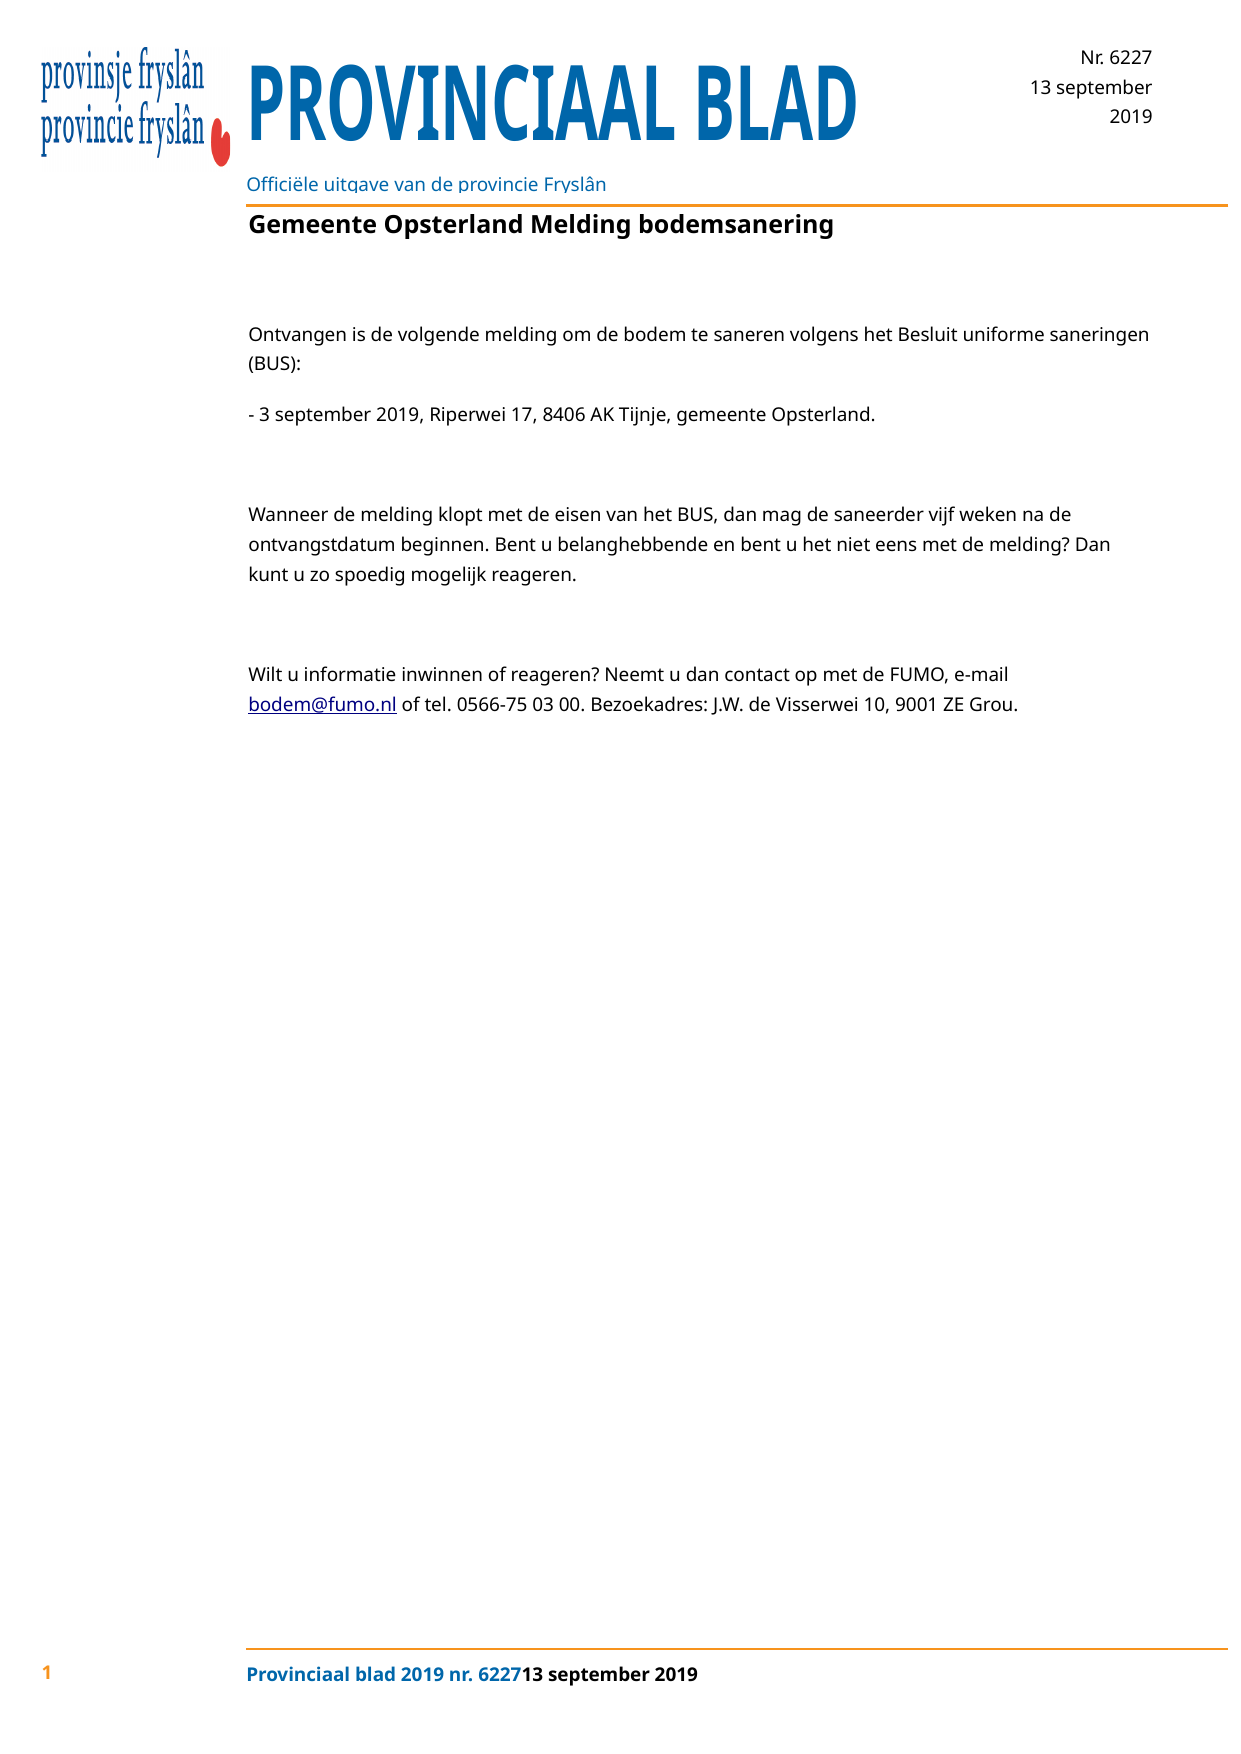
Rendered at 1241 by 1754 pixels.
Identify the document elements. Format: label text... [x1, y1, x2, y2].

picture [41, 47, 231, 172]
text Wilt u informatie inwinnen of reageren? Neemt u dan contact op met de FUMO, e-mail bodem@fumo.nl of tel. 0566-75 03 00. Bezoekadres: J.W. de Visserwei 10, 9001 ZE Grou. [248, 662, 1152, 717]
text Gemeente Opsterland Melding bodemsanering [248, 207, 1152, 241]
text Wanneer de melding klopt met de eisen van het BUS, dan mag de saneerder vijf weken na de ontvangstdatum beginnen. Bent u belanghebbende en bent u het niet eens met de melding? Dan kunt u zo spoedig mogelijk reageren. [248, 502, 1152, 586]
text Ontvangen is de volgende melding om de bodem te saneren volgens het Besluit uniforme saneringen (BUS): [248, 321, 1152, 376]
text - 3 september 2019, Riperwei 17, 8406 AK Tijnje, gemeente Opsterland. [248, 401, 1152, 426]
